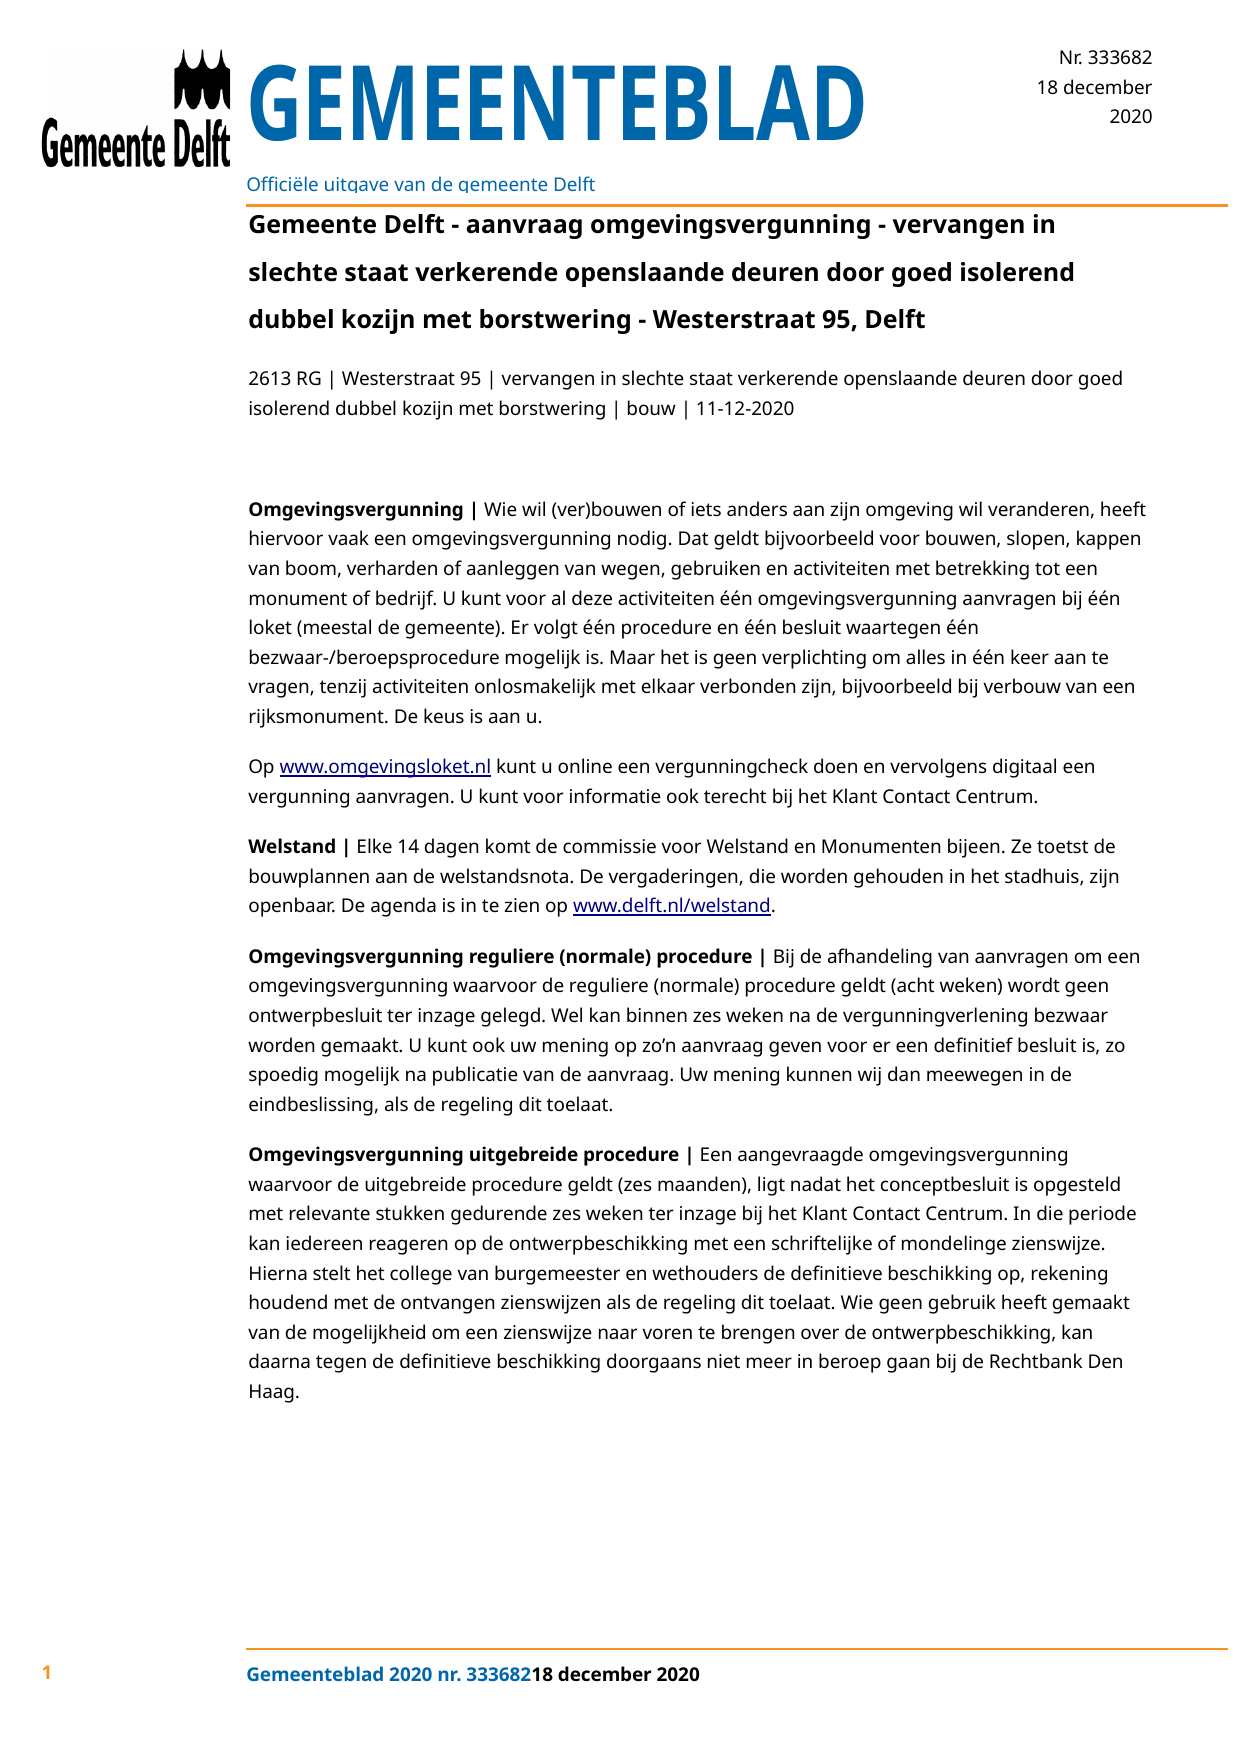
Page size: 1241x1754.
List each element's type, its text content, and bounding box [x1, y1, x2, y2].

text Op www.omgevingsloket.nl kunt u online een vergunningcheck doen en vervolgens digitaal een vergunning aanvragen. U kunt voor informatie ook terecht bij het Klant Contact Centrum. [248, 753, 1152, 809]
picture [41, 47, 231, 172]
text Omgevingsvergunning uitgebreide procedure | Een aangevraagde omgevingsvergunning waarvoor de uitgebreide procedure geldt (zes maanden), ligt nadat het conceptbesluit is opgesteld met relevante stukken gedurende zes weken ter inzage bij het Klant Contact Centrum. In die periode kan iedereen reageren op de ontwerpbeschikking met een schriftelijke of mondelinge zienswijze. Hierna stelt het college van burgemeester en wethouders de definitieve beschikking op, rekening houdend met de ontvangen zienswijzen als de regeling dit toelaat. Wie geen gebruik heeft gemaakt van de mogelijkheid om een zienswijze naar voren te brengen over de ontwerpbeschikking, kan daarna tegen de definitieve beschikking doorgaans niet meer in beroep gaan bij de Rechtbank Den Haag. [248, 1141, 1152, 1404]
text Gemeente Delft - aanvraag omgevingsvergunning - vervangen in slechte staat verkerende openslaande deuren door goed isolerend dubbel kozijn met borstwering - Westerstraat 95, Delft [248, 207, 1152, 336]
text Omgevingsvergunning | Wie wil (ver)bouwen of iets anders aan zijn omgeving wil veranderen, heeft hiervoor vaak een omgevingsvergunning nodig. Dat geldt bijvoorbeeld voor bouwen, slopen, kappen van boom, verharden of aanleggen van wegen, gebruiken en activiteiten met betrekking tot een monument of bedrijf. U kunt voor al deze activiteiten één omgevingsvergunning aanvragen bij één loket (meestal de gemeente). Er volgt één procedure en één besluit waartegen één bezwaar-/beroepsprocedure mogelijk is. Maar het is geen verplichting om alles in één keer aan te vragen, tenzij activiteiten onlosmakelijk met elkaar verbonden zijn, bijvoorbeeld bij verbouw van een rijksmonument. De keus is aan u. [248, 496, 1152, 729]
text Omgevingsvergunning reguliere (normale) procedure | Bij de afhandeling van aanvragen om een omgevingsvergunning waarvoor de reguliere (normale) procedure geldt (acht weken) wordt geen ontwerpbesluit ter inzage gelegd. Wel kan binnen zes weken na de vergunningverlening bezwaar worden gemaakt. U kunt ook uw mening op zo’n aanvraag geven voor er een definitief besluit is, zo spoedig mogelijk na publicatie van de aanvraag. Uw mening kunnen wij dan meewegen in de eindbeslissing, als de regeling dit toelaat. [248, 943, 1152, 1117]
text Welstand | Elke 14 dagen komt de commissie voor Welstand en Monumenten bijeen. Ze toetst de bouwplannen aan de welstandsnota. De vergaderingen, die worden gehouden in het stadhuis, zijn openbaar. De agenda is in te zien op www.delft.nl/welstand. [248, 833, 1152, 918]
text 2613 RG | Westerstraat 95 | vervangen in slechte staat verkerende openslaande deuren door goed isolerend dubbel kozijn met borstwering | bouw | 11-12-2020 [248, 366, 1152, 421]
